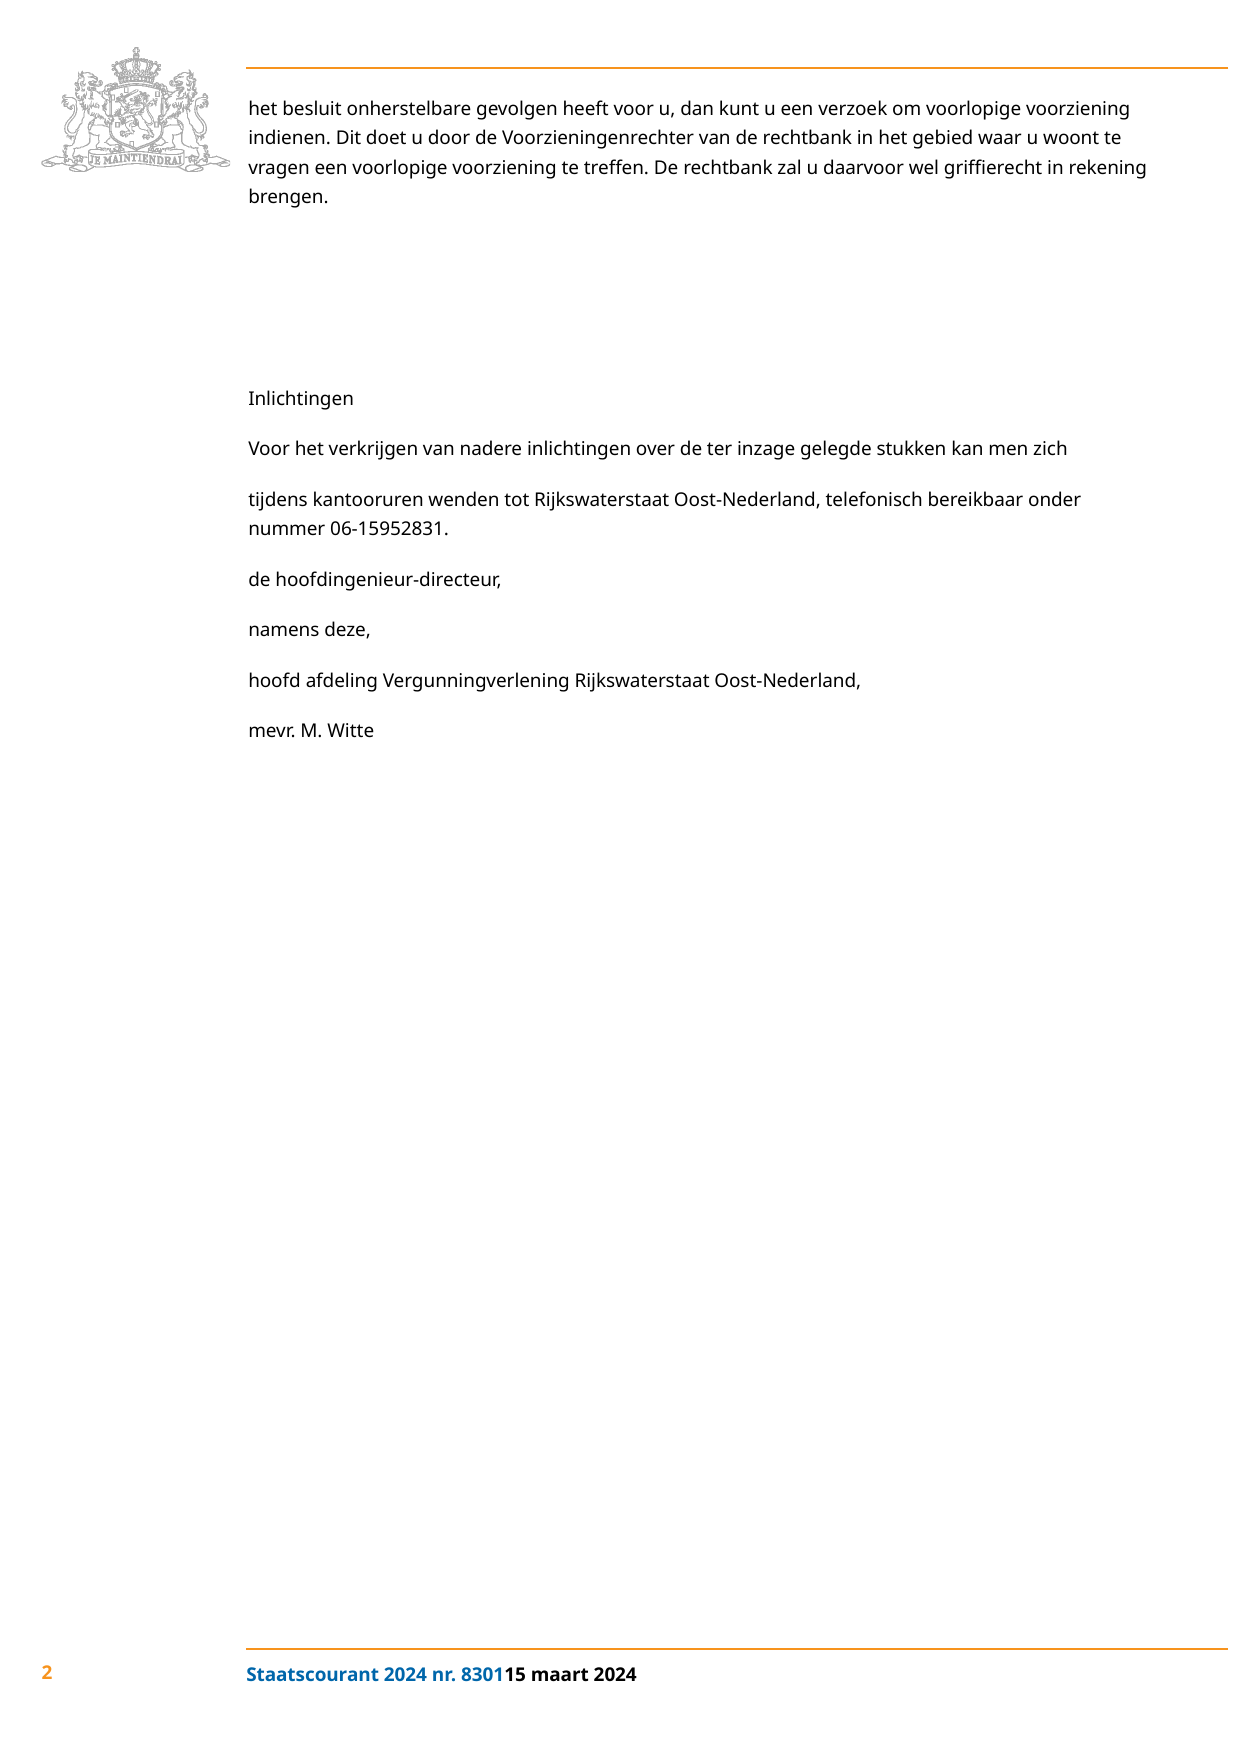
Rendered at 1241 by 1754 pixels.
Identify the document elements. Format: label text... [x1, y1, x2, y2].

text tijdens kantooruren wenden tot Rijkswaterstaat Oost-Nederland, telefonisch bereikbaar onder nummer 06-15952831. [248, 486, 1152, 541]
text het besluit onherstelbare gevolgen heeft voor u, dan kunt u een verzoek om voorlopige voorziening indienen. Dit doet u door de Voorzieningenrechter van de rechtbank in het gebied waar u woont te vragen een voorlopige voorziening te treffen. De rechtbank zal u daarvoor wel griffierecht in rekening brengen. [248, 95, 1152, 209]
text mevr. M. Witte [248, 717, 1152, 743]
text de hoofdingenieur-directeur, [248, 566, 1152, 592]
text Voor het verkrijgen van nadere inlichtingen over de ter inzage gelegde stukken kan men zich [248, 436, 1152, 461]
text hoofd afdeling Vergunningverlening Rijkswaterstaat Oost-Nederland, [248, 667, 1152, 693]
text Inlichtingen [248, 385, 1152, 411]
text namens deze, [248, 616, 1152, 642]
picture [41, 47, 231, 172]
